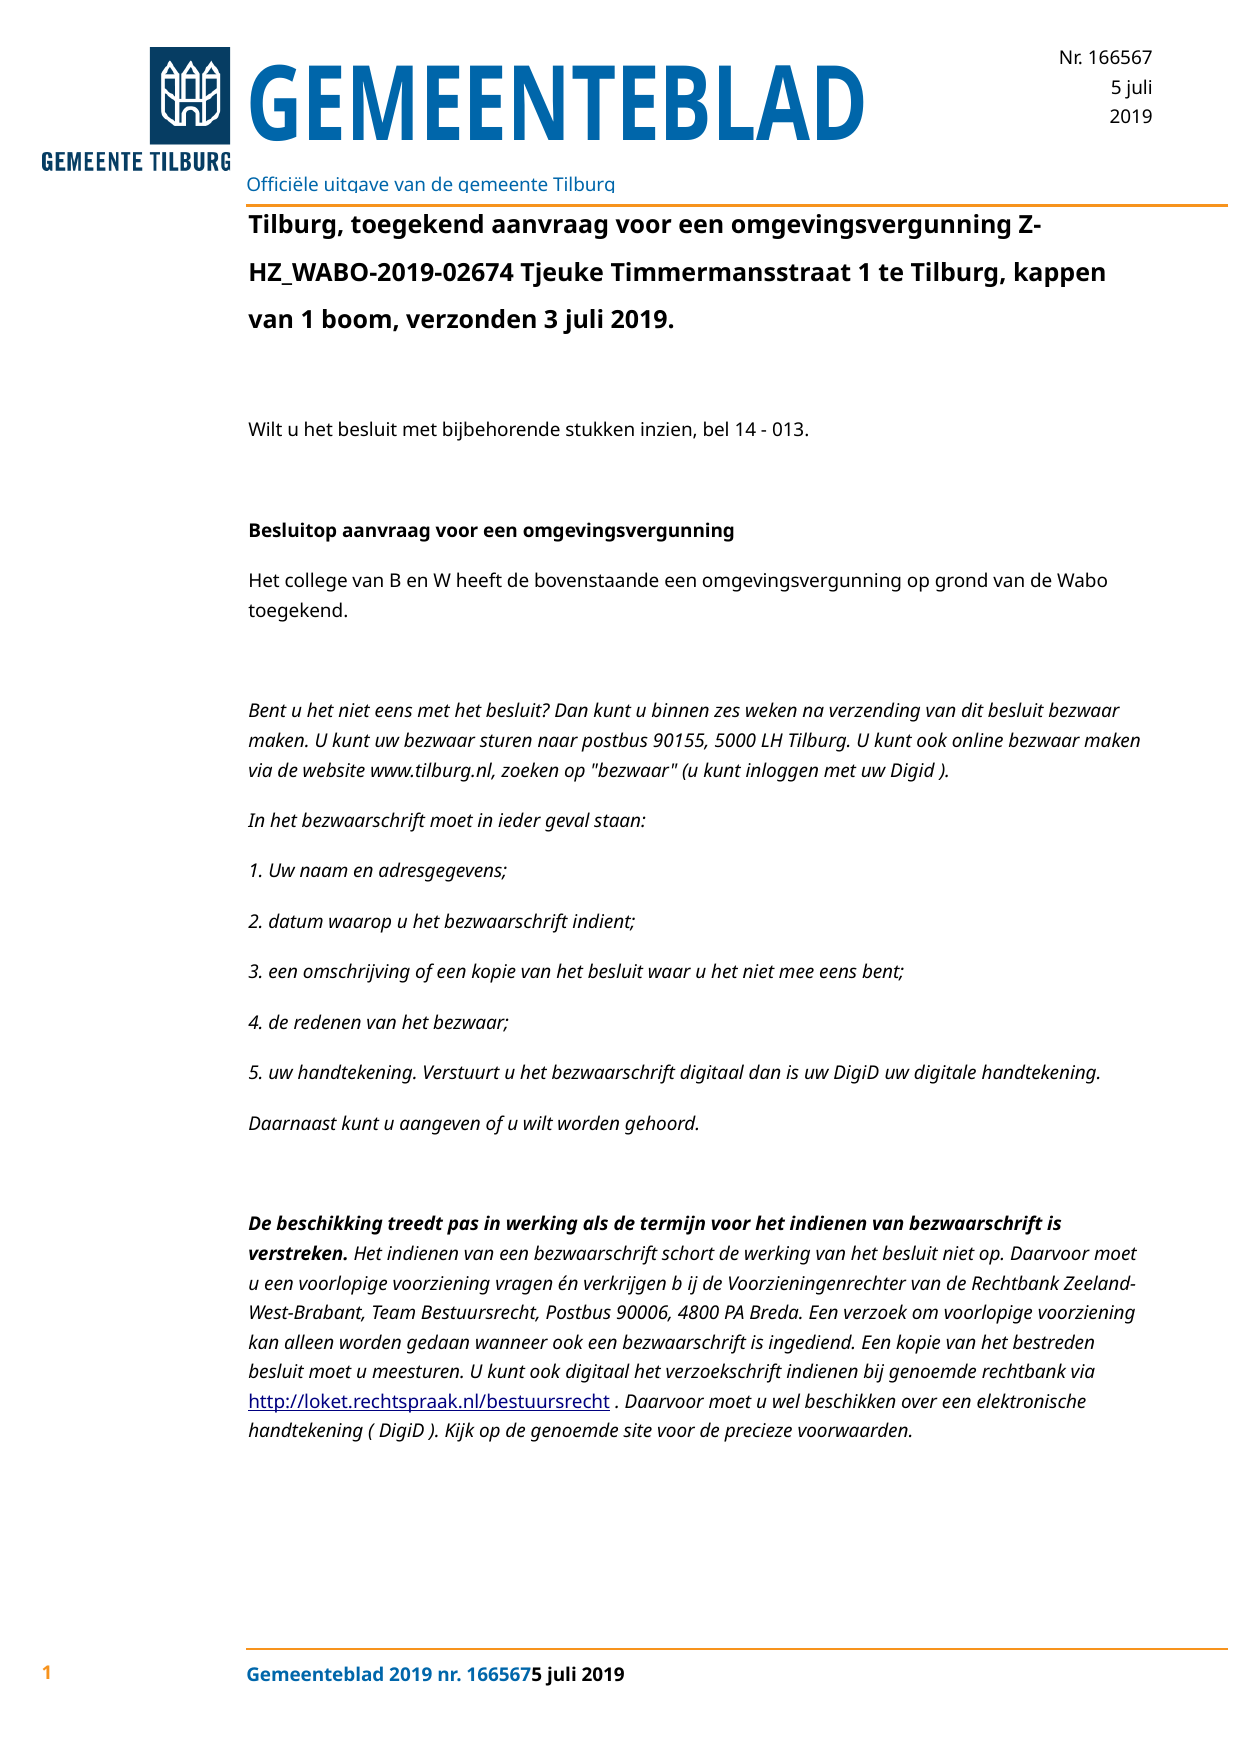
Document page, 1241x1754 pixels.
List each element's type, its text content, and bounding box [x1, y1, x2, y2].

text 4. de redenen van het bezwaar; [248, 1009, 1152, 1034]
text 2. datum waarop u het bezwaarschrift indient; [248, 908, 1152, 934]
text Het college van B en W heeft de bovenstaande een omgevingsvergunning op grond van de Wabo toegekend. [248, 567, 1152, 622]
text In het bezwaarschrift moet in ieder geval staan: [248, 807, 1152, 833]
picture [41, 47, 231, 172]
text Besluitop aanvraag voor een omgevingsvergunning [248, 517, 1152, 542]
text 1. Uw naam en adresgegevens; [248, 858, 1152, 883]
text De beschikking treedt pas in werking als de termijn voor het indienen van bezwaarschrift is verstreken. Het indienen van een bezwaarschrift schort de werking van het besluit niet op. Daarvoor moet u een voorlopige voorziening vragen én verkrijgen b ij de Voorzieningenrechter van de Rechtbank Zeeland-West-Brabant, Team Bestuursrecht, Postbus 90006, 4800 PA Breda. Een verzoek om voorlopige voorziening kan alleen worden gedaan wanneer ook een bezwaarschrift is ingediend. Een kopie van het bestreden besluit moet u meesturen. U kunt ook digitaal het verzoekschrift indienen bij genoemde rechtbank via http://loket.rechtspraak.nl/bestuursrecht . Daarvoor moet u wel beschikken over een elektronische handtekening ( DigiD ). Kijk op de genoemde site voor de precieze voorwaarden. [248, 1211, 1152, 1443]
text Bent u het niet eens met het besluit? Dan kunt u binnen zes weken na verzending van dit besluit bezwaar maken. U kunt uw bezwaar sturen naar postbus 90155, 5000 LH Tilburg. U kunt ook online bezwaar maken via de website www.tilburg.nl, zoeken op "bezwaar" (u kunt inloggen met uw Digid ). [248, 698, 1152, 782]
text Wilt u het besluit met bijbehorende stukken inzien, bel 14 - 013. [248, 416, 1152, 442]
text 5. uw handtekening. Verstuurt u het bezwaarschrift digitaal dan is uw DigiD uw digitale handtekening. [248, 1059, 1152, 1085]
text Tilburg, toegekend aanvraag voor een omgevingsvergunning Z-HZ_WABO-2019-02674 Tjeuke Timmermansstraat 1 te Tilburg, kappen van 1 boom, verzonden 3 juli 2019. [248, 207, 1152, 336]
text Daarnaast kunt u aangeven of u wilt worden gehoord. [248, 1110, 1152, 1135]
text 3. een omschrijving of een kopie van het besluit waar u het niet mee eens bent; [248, 958, 1152, 984]
